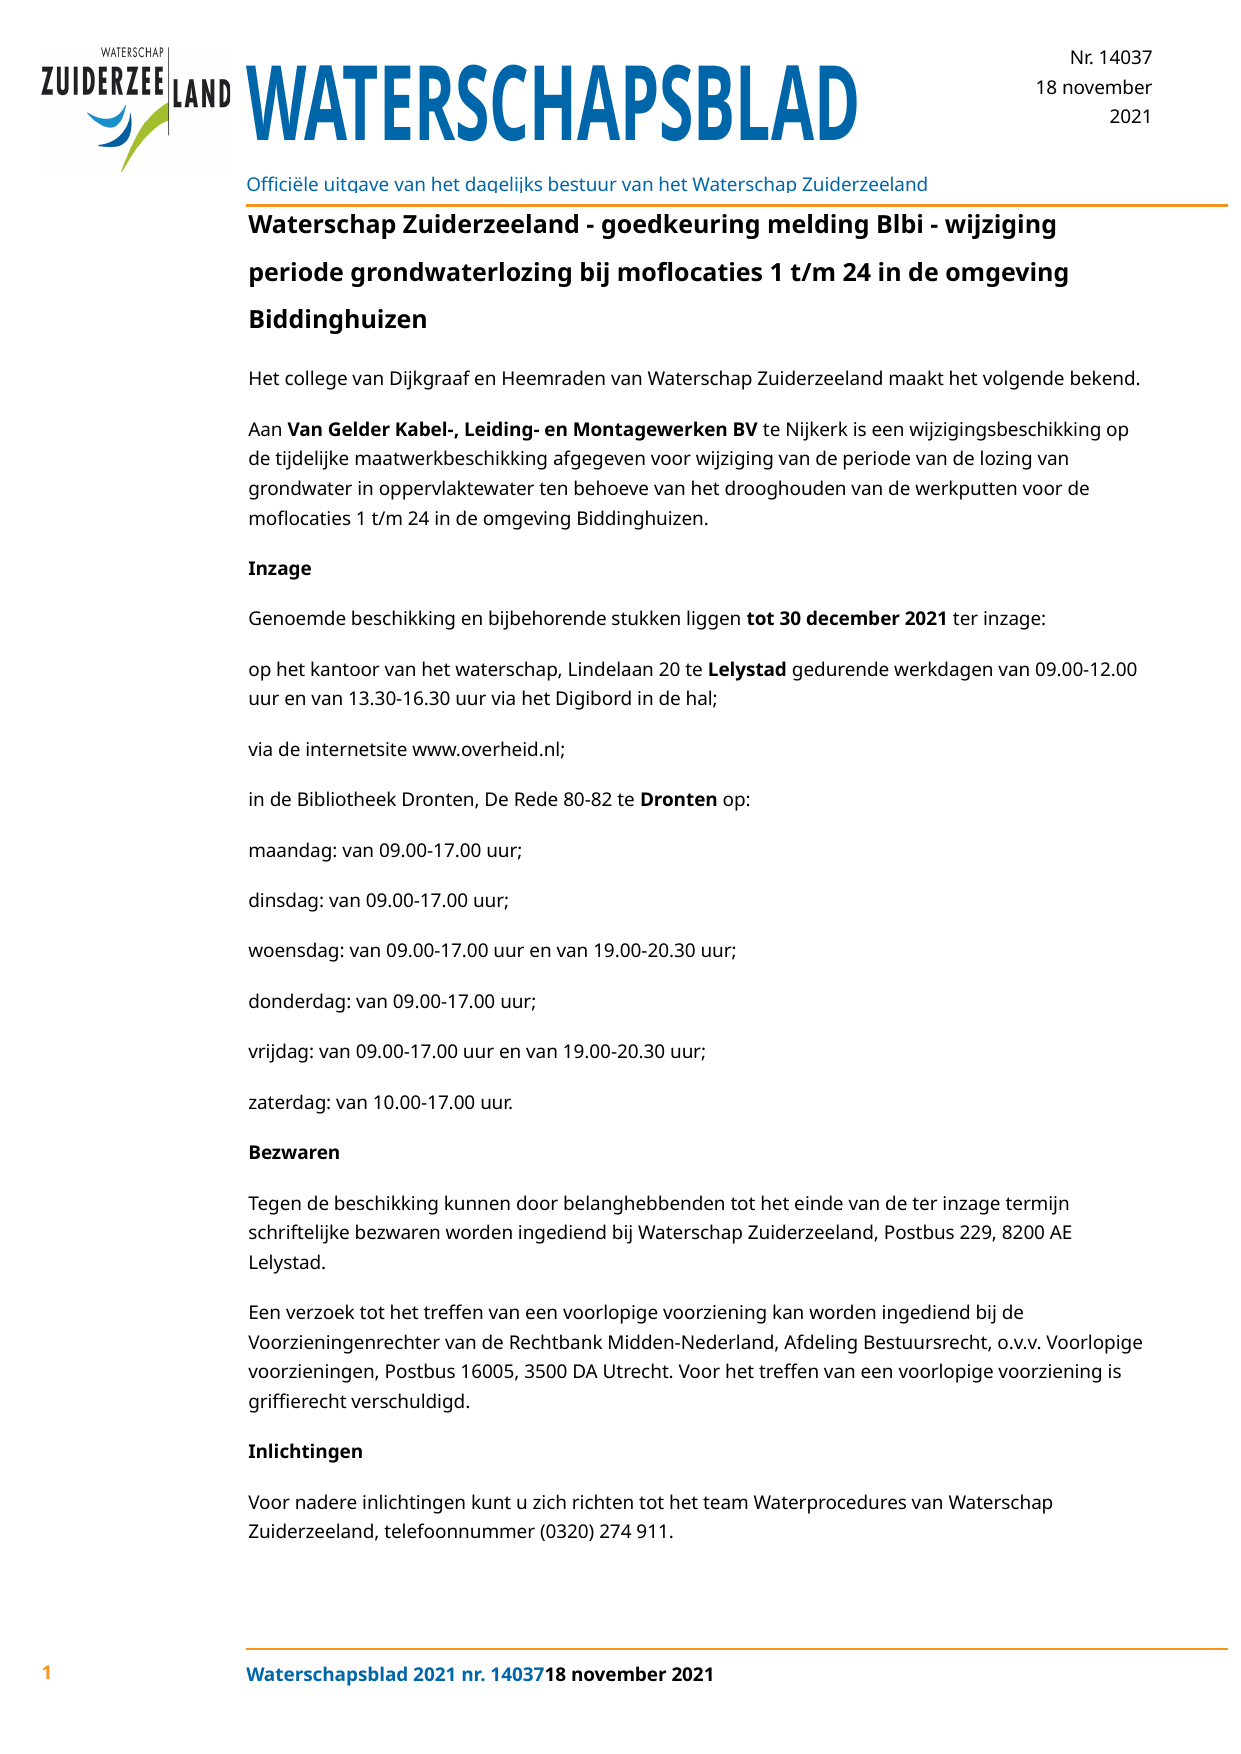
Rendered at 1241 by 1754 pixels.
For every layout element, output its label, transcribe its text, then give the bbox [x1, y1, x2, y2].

text Aan Van Gelder Kabel-, Leiding- en Montagewerken BV te Nijkerk is een wijzigingsbeschikking op de tijdelijke maatwerkbeschikking afgegeven voor wijziging van de periode van de lozing van grondwater in oppervlaktewater ten behoeve van het drooghouden van de werkputten voor de moflocaties 1 t/m 24 in de omgeving Biddinghuizen. [248, 416, 1152, 530]
text Inzage [248, 555, 1152, 581]
picture [41, 47, 231, 172]
text via de internetsite www.overheid.nl; [248, 736, 1152, 762]
text in de Bibliotheek Dronten, De Rede 80-82 te Dronten op: [248, 786, 1152, 812]
text vrijdag: van 09.00-17.00 uur en van 19.00-20.30 uur; [248, 1038, 1152, 1064]
text Voor nadere inlichtingen kunt u zich richten tot het team Waterprocedures van Waterschap Zuiderzeeland, telefoonnummer (0320) 274 911. [248, 1489, 1152, 1544]
text woensdag: van 09.00-17.00 uur en van 19.00-20.30 uur; [248, 938, 1152, 963]
text Bezwaren [248, 1139, 1152, 1165]
text Inlichtingen [248, 1438, 1152, 1464]
text maandag: van 09.00-17.00 uur; [248, 837, 1152, 862]
text op het kantoor van het waterschap, Lindelaan 20 te Lelystad gedurende werkdagen van 09.00-12.00 uur en van 13.30-16.30 uur via het Digibord in de hal; [248, 656, 1152, 711]
text donderdag: van 09.00-17.00 uur; [248, 988, 1152, 1014]
text dinsdag: van 09.00-17.00 uur; [248, 887, 1152, 913]
text zaterdag: van 10.00-17.00 uur. [248, 1089, 1152, 1114]
text Het college van Dijkgraaf en Heemraden van Waterschap Zuiderzeeland maakt het volgende bekend. [248, 366, 1152, 391]
text Tegen de beschikking kunnen door belanghebbenden tot het einde van de ter inzage termijn schriftelijke bezwaren worden ingediend bij Waterschap Zuiderzeeland, Postbus 229, 8200 AE Lelystad. [248, 1190, 1152, 1274]
text Waterschap Zuiderzeeland - goedkeuring melding Blbi - wijziging periode grondwaterlozing bij moflocaties 1 t/m 24 in de omgeving Biddinghuizen [248, 207, 1152, 336]
text Genoemde beschikking en bijbehorende stukken liggen tot 30 december 2021 ter inzage: [248, 606, 1152, 631]
text Een verzoek tot het treffen van een voorlopige voorziening kan worden ingediend bij de Voorzieningenrechter van de Rechtbank Midden-Nederland, Afdeling Bestuursrecht, o.v.v. Voorlopige voorzieningen, Postbus 16005, 3500 DA Utrecht. Voor het treffen van een voorlopige voorziening is griffierecht verschuldigd. [248, 1299, 1152, 1414]
